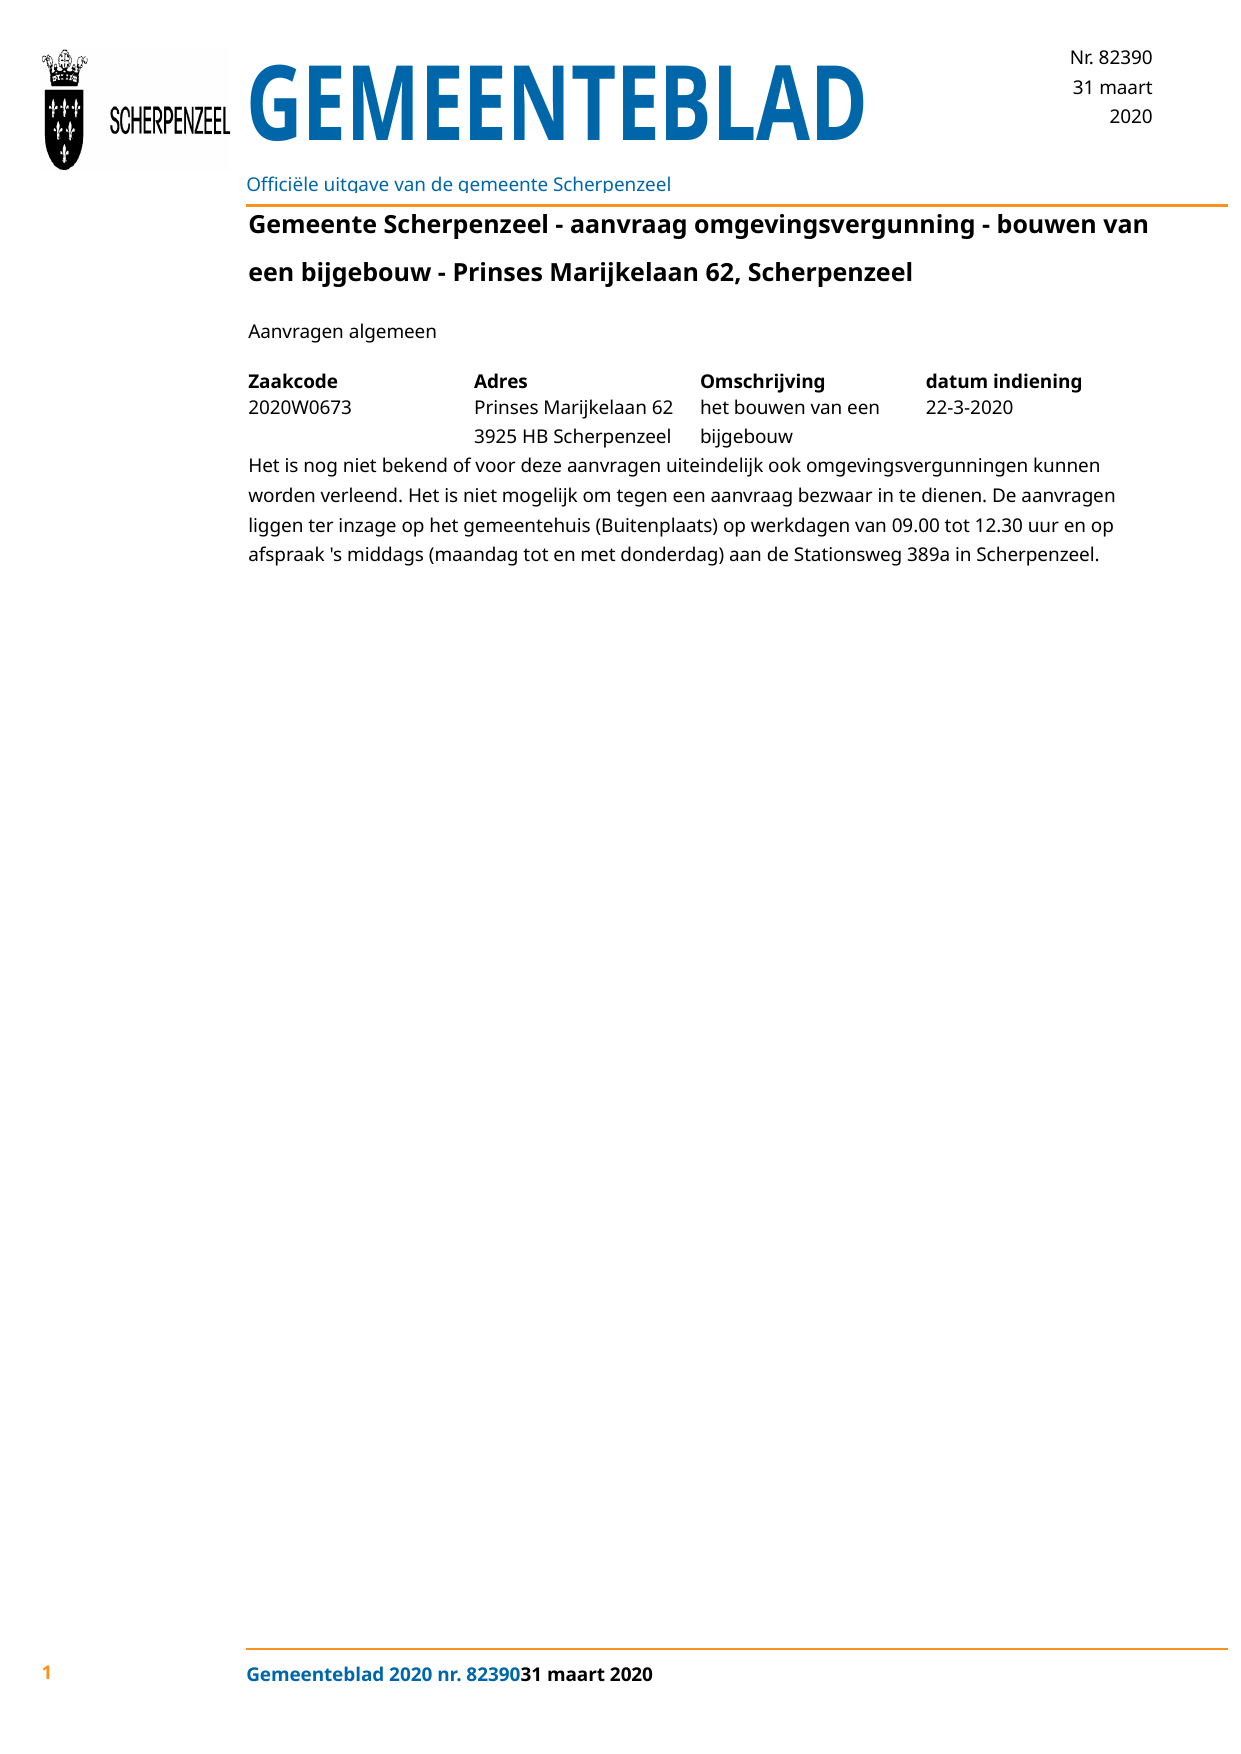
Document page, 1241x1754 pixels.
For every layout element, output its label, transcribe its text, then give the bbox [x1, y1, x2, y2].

text Het is nog niet bekend of voor deze aanvragen uiteindelijk ook omgevingsvergunningen kunnen worden verleend. Het is niet mogelijk om tegen een aanvraag bezwaar in te dienen. De aanvragen liggen ter inzage op het gemeentehuis (Buitenplaats) op werkdagen van 09.00 tot 12.30 uur en op afspraak 's middags (maandag tot en met donderdag) aan de Stationsweg 389a in Scherpenzeel. [248, 453, 1152, 567]
text Gemeente Scherpenzeel - aanvraag omgevingsvergunning - bouwen van een bijgebouw - Prinses Marijkelaan 62, Scherpenzeel [248, 207, 1152, 288]
table_header Adres [474, 369, 700, 394]
table_cell het bouwen van een bijgebouw [700, 394, 926, 449]
text Aanvragen algemeen [248, 318, 1152, 344]
picture [41, 47, 231, 172]
table_header Zaakcode [248, 369, 474, 394]
table_cell 22-3-2020 [926, 394, 1152, 449]
table_cell 2020W0673 [248, 394, 474, 449]
table_header Omschrijving [700, 369, 926, 394]
table_header datum indiening [926, 369, 1152, 394]
table_cell Prinses Marijkelaan 62 3925 HB Scherpenzeel [474, 394, 700, 449]
